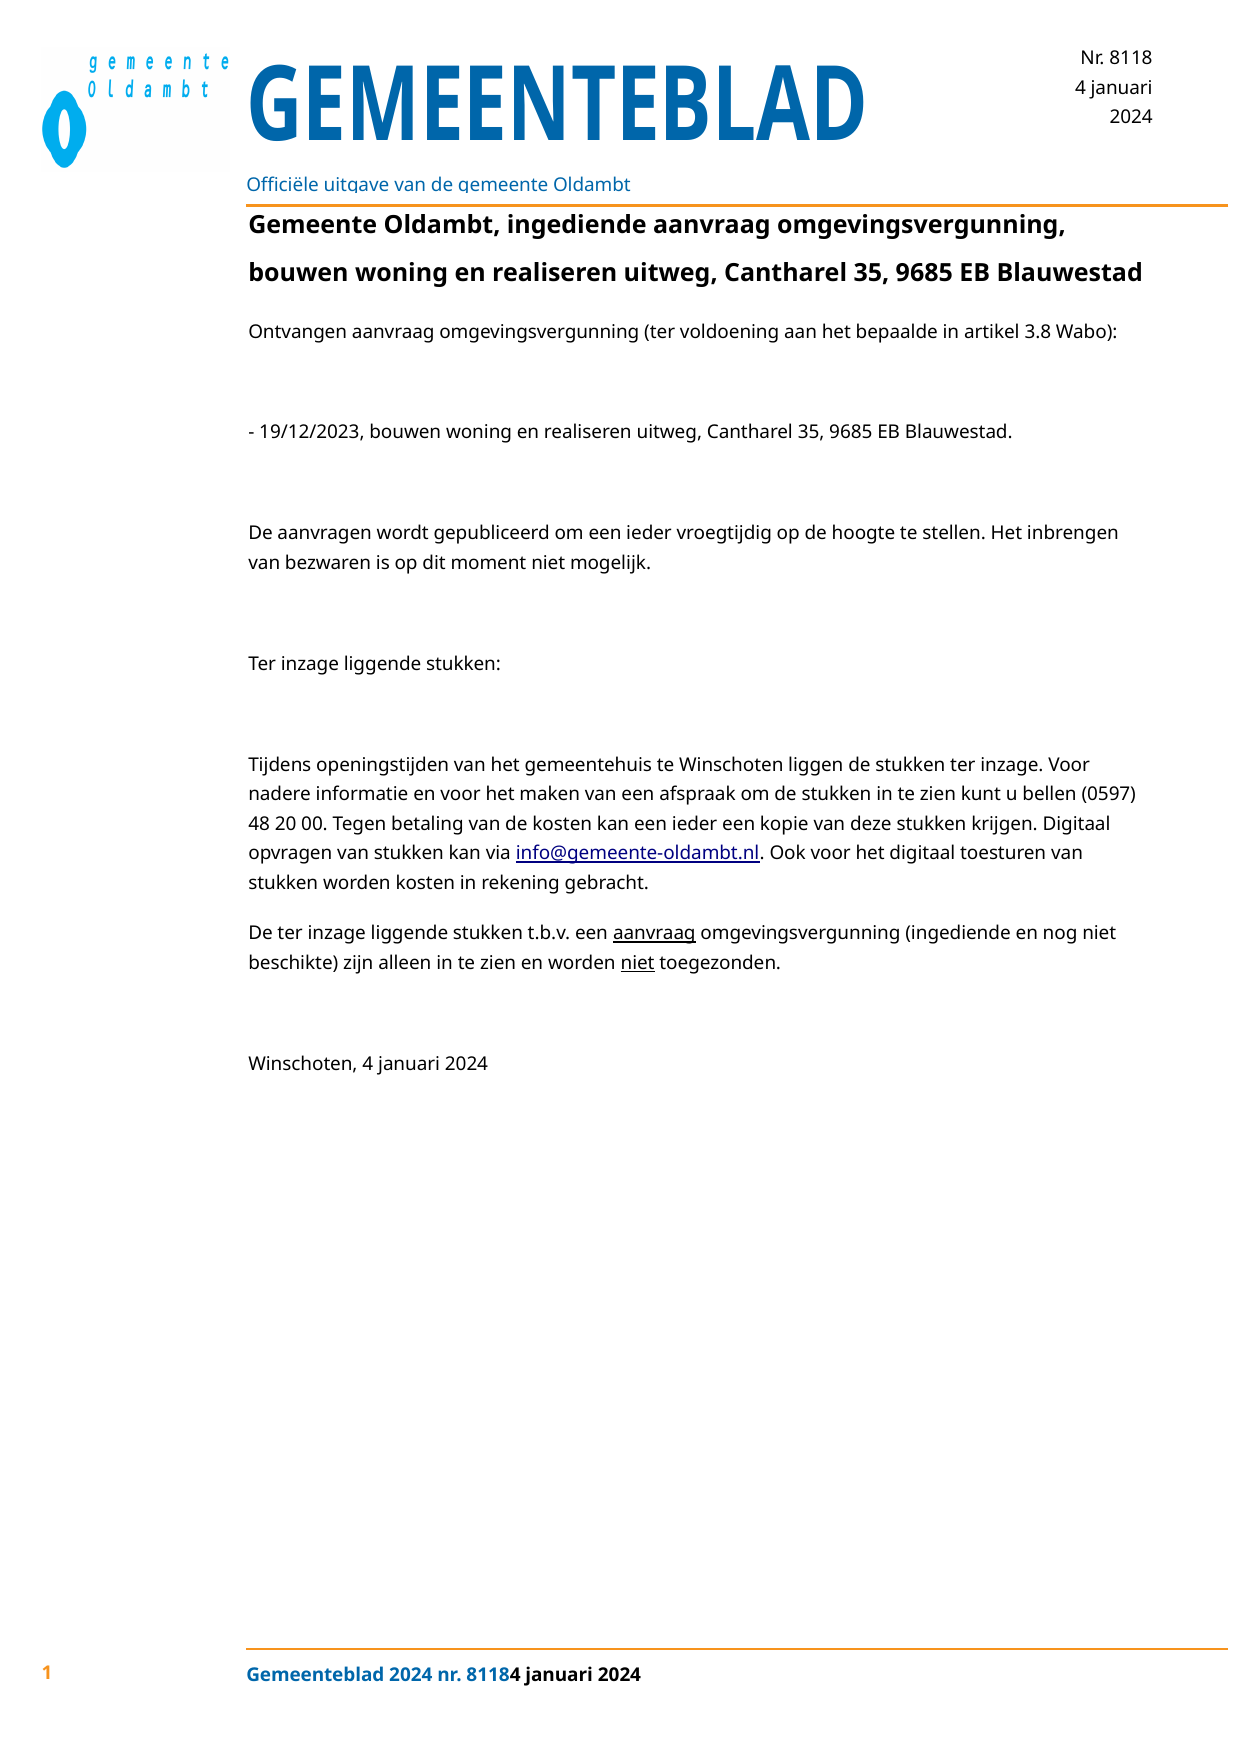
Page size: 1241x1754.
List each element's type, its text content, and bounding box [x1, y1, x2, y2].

text De ter inzage liggende stukken t.b.v. een aanvraag omgevingsvergunning (ingediende en nog niet beschikte) zijn alleen in te zien en worden niet toegezonden. [248, 919, 1152, 975]
text Winschoten, 4 januari 2024 [248, 1050, 1152, 1076]
text De aanvragen wordt gepubliceerd om een ieder vroegtijdig op de hoogte te stellen. Het inbrengen van bezwaren is op dit moment niet mogelijk. [248, 519, 1152, 575]
picture [41, 47, 231, 172]
text Ter inzage liggende stukken: [248, 650, 1152, 676]
text Ontvangen aanvraag omgevingsvergunning (ter voldoening aan het bepaalde in artikel 3.8 Wabo): [248, 318, 1152, 344]
text Gemeente Oldambt, ingediende aanvraag omgevingsvergunning, bouwen woning en realiseren uitweg, Cantharel 35, 9685 EB Blauwestad [248, 207, 1152, 288]
text Tijdens openingstijden van het gemeentehuis te Winschoten liggen de stukken ter inzage. Voor nadere informatie en voor het maken van een afspraak om de stukken in te zien kunt u bellen (0597) 48 20 00. Tegen betaling van de kosten kan een ieder een kopie van deze stukken krijgen. Digitaal opvragen van stukken kan via info@gemeente-oldambt.nl. Ook voor het digitaal toesturen van stukken worden kosten in rekening gebracht. [248, 751, 1152, 895]
text - 19/12/2023, bouwen woning en realiseren uitweg, Cantharel 35, 9685 EB Blauwestad. [248, 419, 1152, 444]
